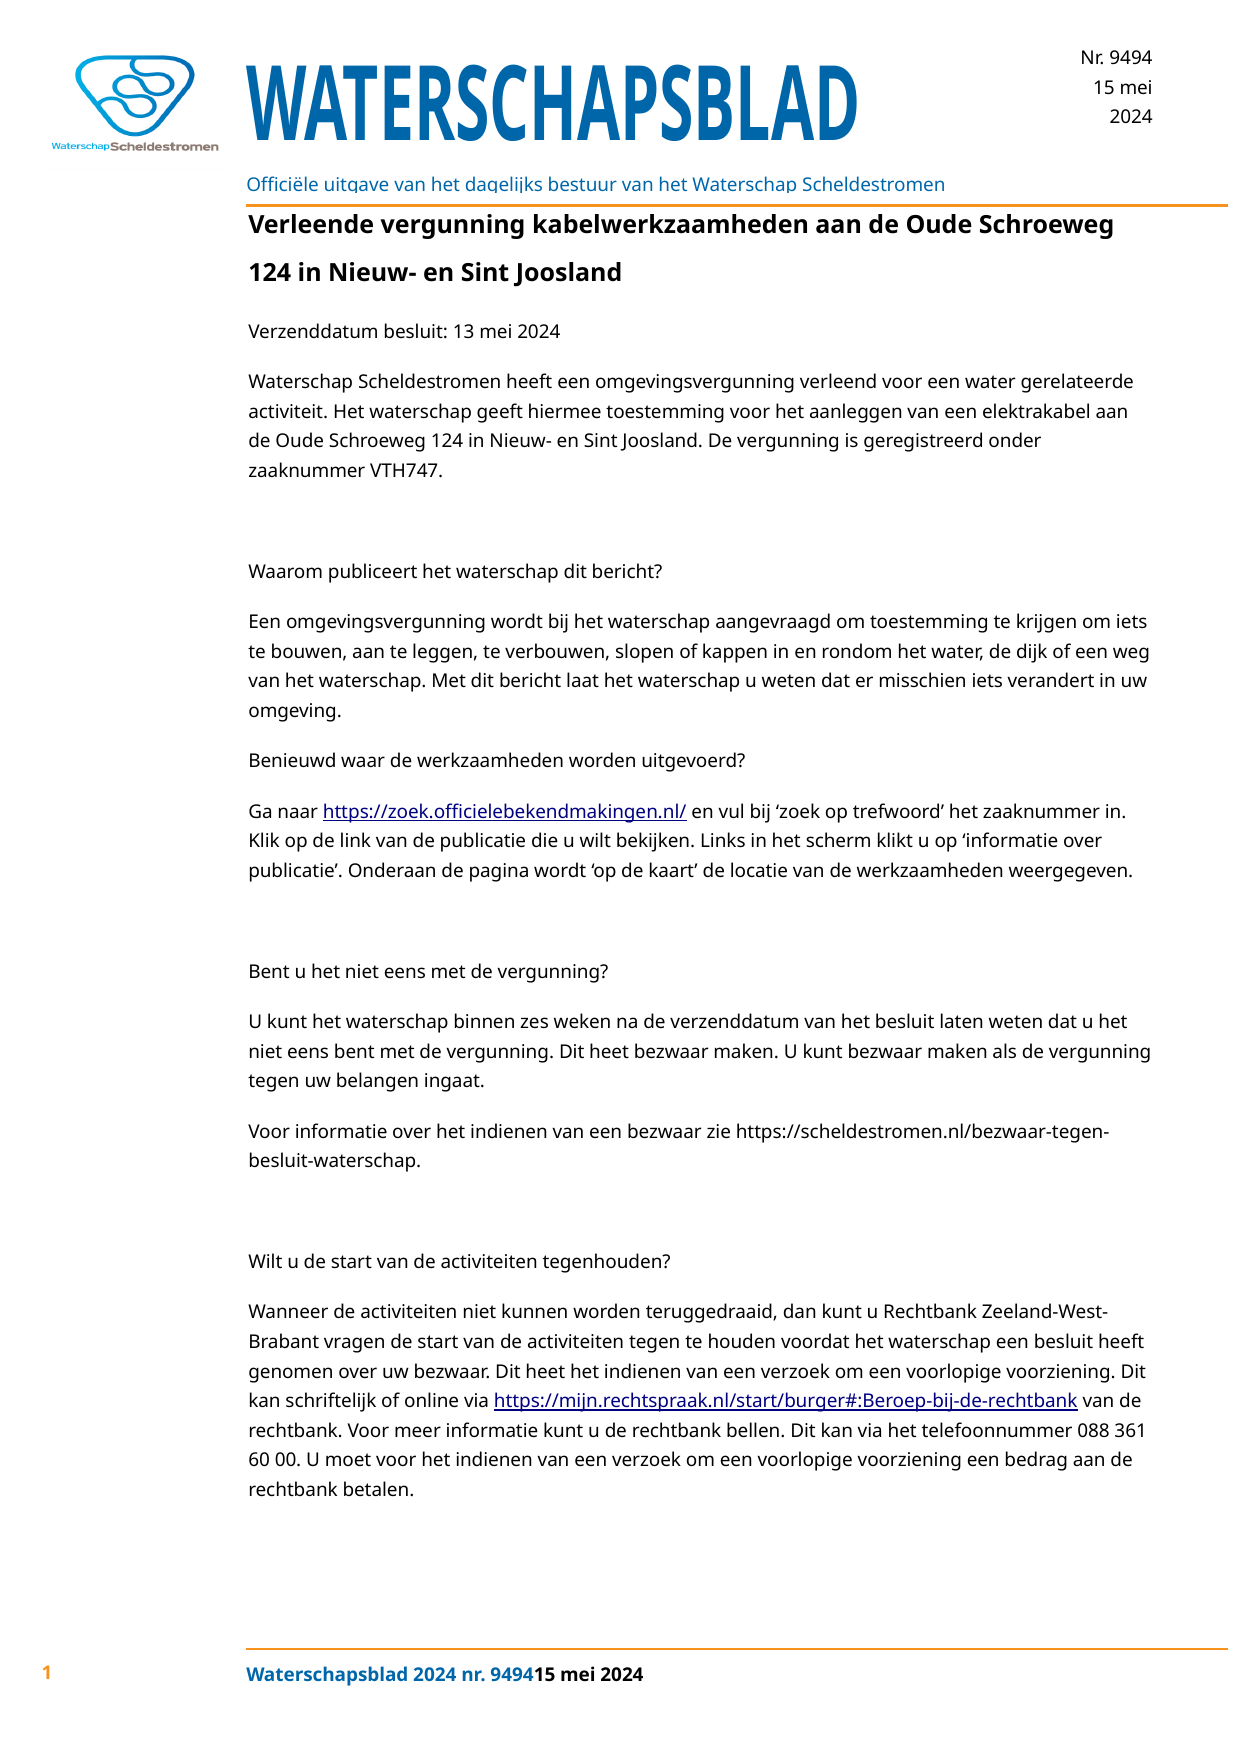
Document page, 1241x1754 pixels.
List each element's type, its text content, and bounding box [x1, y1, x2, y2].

text Benieuwd waar de werkzaamheden worden uitgevoerd? [248, 747, 1152, 773]
text Verleende vergunning kabelwerkzaamheden aan de Oude Schroeweg 124 in Nieuw- en Sint Joosland [248, 207, 1152, 288]
text U kunt het waterschap binnen zes weken na de verzenddatum van het besluit laten weten dat u het niet eens bent met de vergunning. Dit heet bezwaar maken. U kunt bezwaar maken als de vergunning tegen uw belangen ingaat. [248, 1008, 1152, 1093]
text Waterschap Scheldestromen heeft een omgevingsvergunning verleend voor een water gerelateerde activiteit. Het waterschap geeft hiermee toestemming voor het aanleggen van een elektrakabel aan de Oude Schroeweg 124 in Nieuw- en Sint Joosland. De vergunning is geregistreerd onder zaaknummer VTH747. [248, 368, 1152, 483]
text Bent u het niet eens met de vergunning? [248, 958, 1152, 984]
text Ga naar https://zoek.officielebekendmakingen.nl/ en vul bij ‘zoek op trefwoord’ het zaaknummer in. Klik op de link van de publicatie die u wilt bekijken. Links in het scherm klikt u op ‘informatie over publicatie’. Onderaan de pagina wordt ‘op de kaart’ de locatie van de werkzaamheden weergegeven. [248, 798, 1152, 883]
text Wanneer de activiteiten niet kunnen worden teruggedraaid, dan kunt u Rechtbank Zeeland-West-Brabant vragen de start van de activiteiten tegen te houden voordat het waterschap een besluit heeft genomen over uw bezwaar. Dit heet het indienen van een verzoek om een voorlopige voorziening. Dit kan schriftelijk of online via https://mijn.rechtspraak.nl/start/burger#:Beroep-bij-de-rechtbank van de rechtbank. Voor meer informatie kunt u de rechtbank bellen. Dit kan via het telefoonnummer 088 361 60 00. U moet voor het indienen van een verzoek om een voorlopige voorziening een bedrag aan de rechtbank betalen. [248, 1299, 1152, 1502]
text Verzenddatum besluit: 13 mei 2024 [248, 318, 1152, 344]
text Waarom publiceert het waterschap dit bericht? [248, 558, 1152, 584]
text Een omgevingsvergunning wordt bij het waterschap aangevraagd om toestemming te krijgen om iets te bouwen, aan te leggen, te verbouwen, slopen of kappen in en rondom het water, de dijk of een weg van het waterschap. Met dit bericht laat het waterschap u weten dat er misschien iets verandert in uw omgeving. [248, 608, 1152, 723]
text Wilt u de start van de activiteiten tegenhouden? [248, 1248, 1152, 1274]
text Voor informatie over het indienen van een bezwaar zie https://scheldestromen.nl/bezwaar-tegen-besluit-waterschap. [248, 1118, 1152, 1173]
picture [41, 47, 231, 172]
